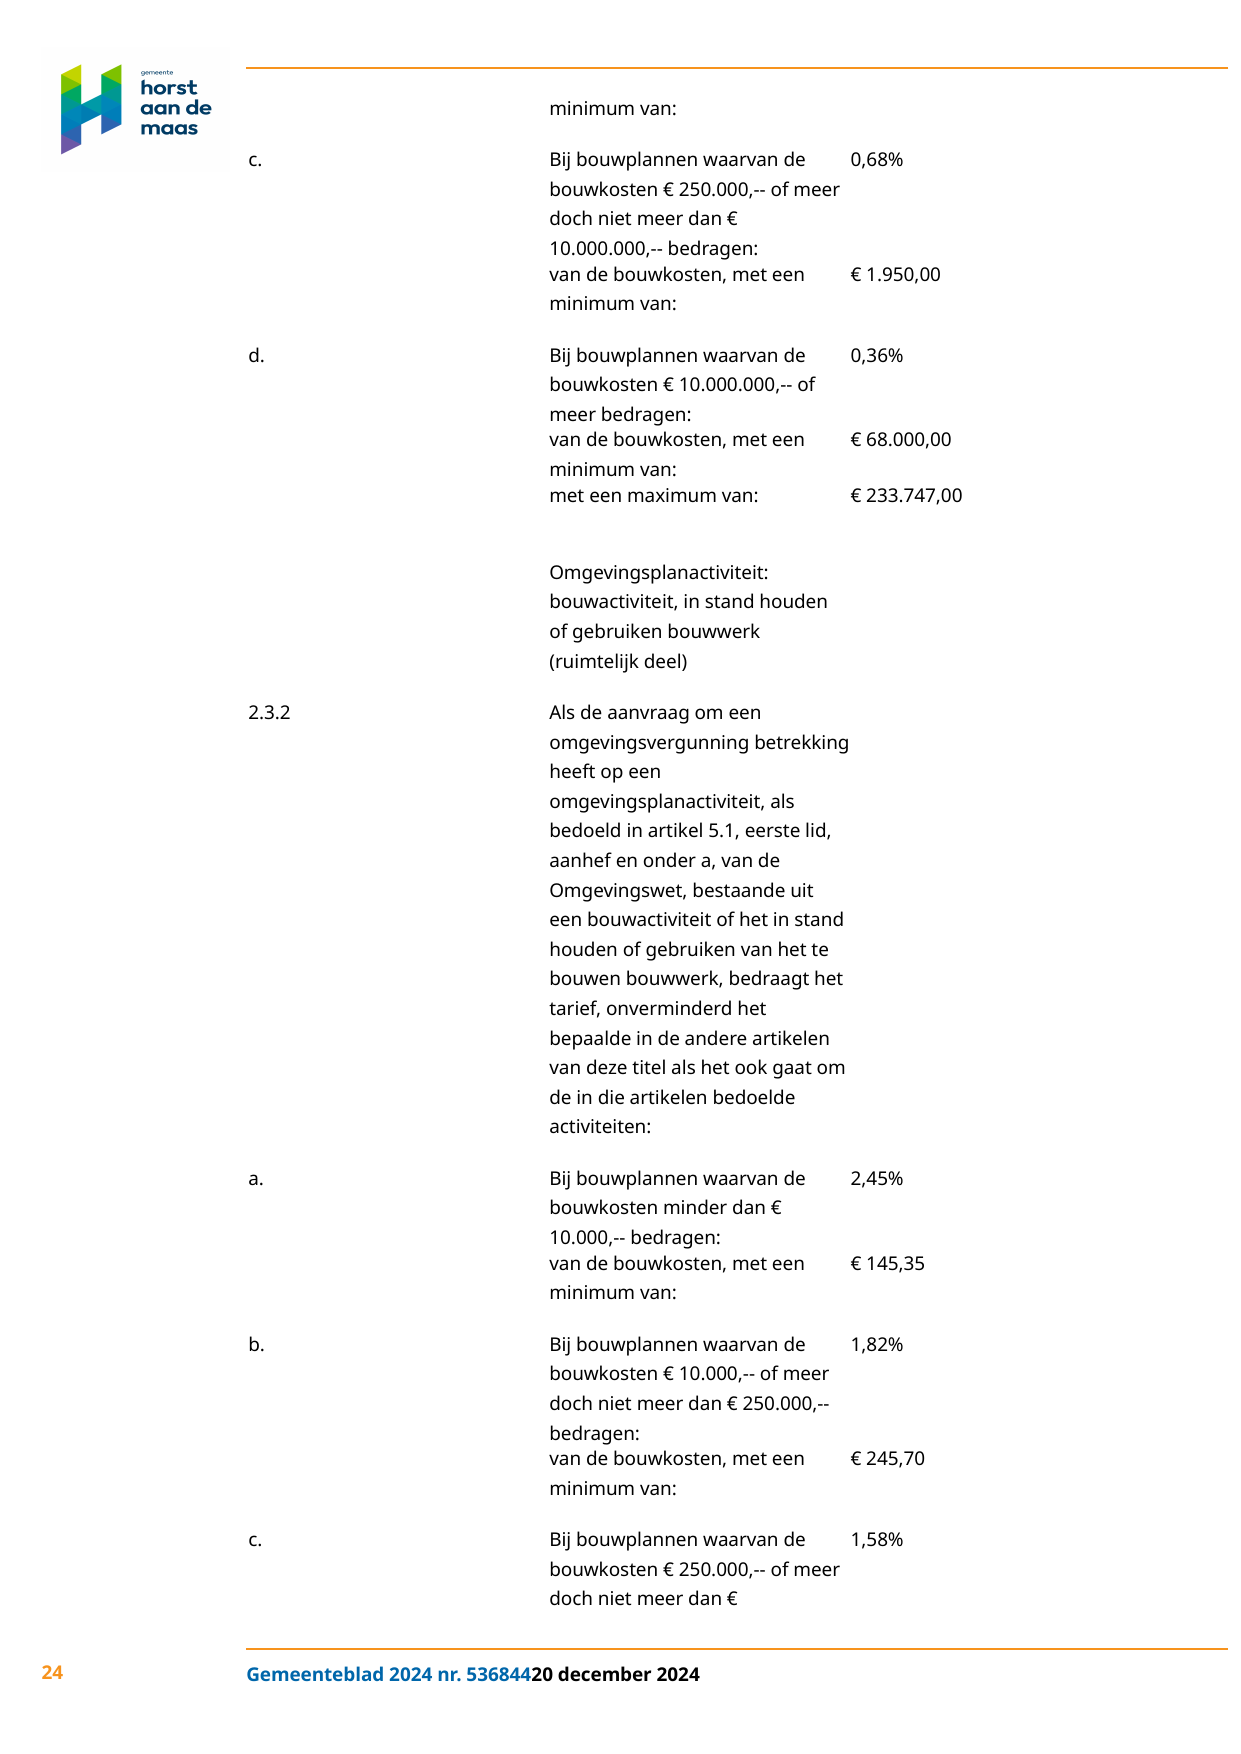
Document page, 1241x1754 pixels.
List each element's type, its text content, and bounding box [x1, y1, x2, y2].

table_cell [850, 121, 1152, 146]
table_cell c. [248, 1526, 549, 1611]
table_cell € 233.747,00 [850, 482, 1152, 508]
table_cell [549, 316, 850, 342]
table_cell met een maximum van: [549, 482, 850, 508]
table_cell [549, 1139, 850, 1165]
table_cell [850, 534, 1152, 559]
table_cell [549, 1501, 850, 1526]
table_cell 2.3.2 [248, 699, 549, 1139]
table_cell van de bouwkosten, met een minimum van: [549, 1445, 850, 1501]
table_cell [248, 95, 549, 121]
table_cell [248, 261, 549, 316]
table_cell [549, 1305, 850, 1331]
table_cell van de bouwkosten, met een minimum van: [549, 261, 850, 316]
table_cell € 1.950,00 [850, 261, 1152, 316]
table_cell minimum van: [549, 95, 850, 121]
table_cell Bij bouwplannen waarvan de bouwkosten € 10.000.000,-- of meer bedragen: [549, 342, 850, 427]
table_cell d. [248, 342, 549, 427]
table_cell [850, 699, 1152, 1139]
table_cell b. [248, 1331, 549, 1445]
table_cell [248, 1305, 549, 1331]
table_cell [549, 674, 850, 699]
table_cell [850, 559, 1152, 674]
table_cell [248, 1139, 549, 1165]
table_cell [248, 1445, 549, 1501]
table_cell [850, 316, 1152, 342]
table_cell [248, 1250, 549, 1305]
table_cell [549, 534, 850, 559]
table_cell a. [248, 1165, 549, 1250]
table_cell Bij bouwplannen waarvan de bouwkosten € 10.000,-- of meer doch niet meer dan € 250.000,-- bedragen: [549, 1331, 850, 1445]
table_cell [248, 534, 549, 559]
table_cell van de bouwkosten, met een minimum van: [549, 427, 850, 482]
picture [41, 47, 231, 172]
table_cell [850, 674, 1152, 699]
table_cell [850, 1501, 1152, 1526]
table_cell [850, 1305, 1152, 1331]
table_cell [248, 508, 549, 533]
table_cell € 145,35 [850, 1250, 1152, 1305]
table_cell Omgevingsplanactiviteit: bouwactiviteit, in stand houden of gebruiken bouwwerk (ruimtelijk deel) [549, 559, 850, 674]
table_cell € 68.000,00 [850, 427, 1152, 482]
table_cell 0,36% [850, 342, 1152, 427]
table_cell 1,58% [850, 1526, 1152, 1611]
table_cell Als de aanvraag om een omgevingsvergunning betrekking heeft op een omgevingsplanactiviteit, als bedoeld in artikel 5.1, eerste lid, aanhef en onder a, van de Omgevingswet, bestaande uit een bouwactiviteit of het in stand houden of gebruiken van het te bouwen bouwwerk, bedraagt het tarief, onverminderd het bepaalde in de andere artikelen van deze titel als het ook gaat om de in die artikelen bedoelde activiteiten: [549, 699, 850, 1139]
table_cell Bij bouwplannen waarvan de bouwkosten minder dan € 10.000,-- bedragen: [549, 1165, 850, 1250]
table_cell van de bouwkosten, met een minimum van: [549, 1250, 850, 1305]
table_cell 1,82% [850, 1331, 1152, 1445]
table_cell [549, 121, 850, 146]
table_cell [850, 508, 1152, 533]
table_cell [248, 121, 549, 146]
table_cell [549, 508, 850, 533]
table_cell [850, 1139, 1152, 1165]
table_cell [248, 427, 549, 482]
table_cell 0,68% [850, 146, 1152, 261]
table_cell Bij bouwplannen waarvan de bouwkosten € 250.000,-- of meer doch niet meer dan € 10.000.000,-- bedragen: [549, 146, 850, 261]
table_cell € 245,70 [850, 1445, 1152, 1501]
table_cell [850, 95, 1152, 121]
table_cell [248, 482, 549, 508]
table_cell [248, 316, 549, 342]
table_cell Bij bouwplannen waarvan de bouwkosten € 250.000,-- of meer doch niet meer dan € [549, 1526, 850, 1611]
table_cell [248, 1501, 549, 1526]
table_cell 2,45% [850, 1165, 1152, 1250]
table_cell [248, 559, 549, 674]
table_cell [248, 674, 549, 699]
table_cell c. [248, 146, 549, 261]
